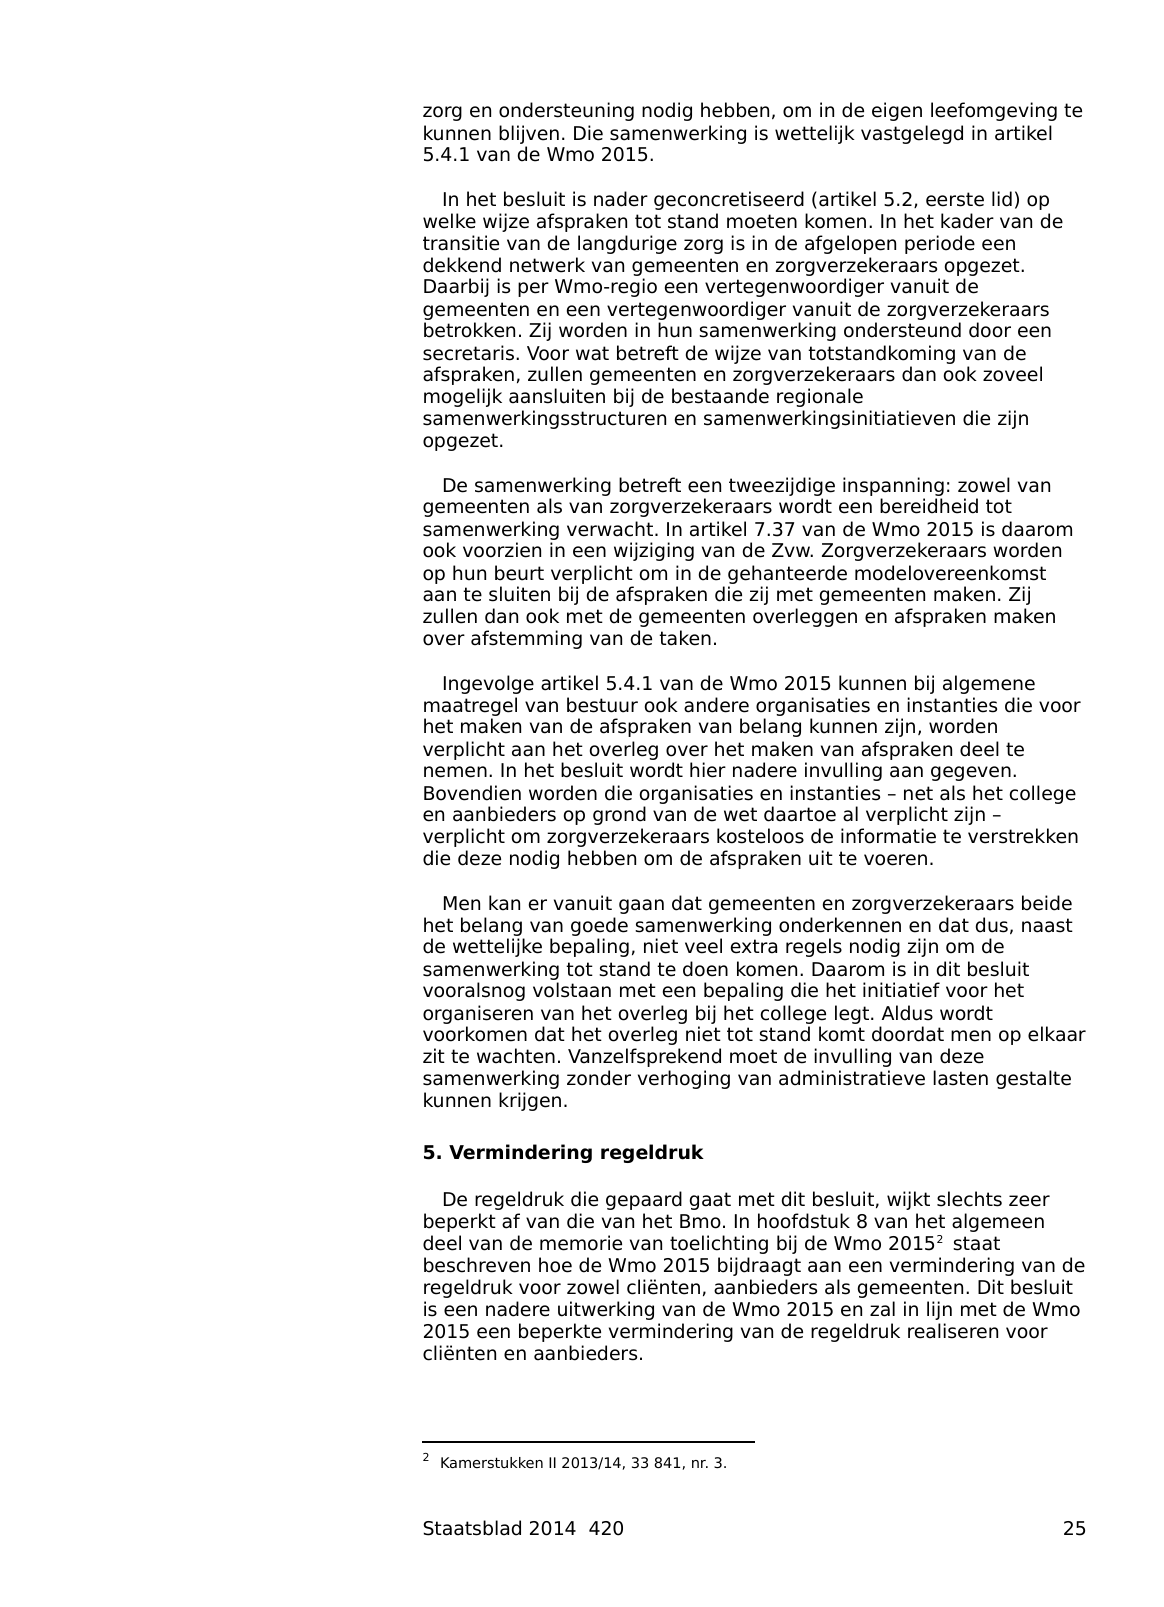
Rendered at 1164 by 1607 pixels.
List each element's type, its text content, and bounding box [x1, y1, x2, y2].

subtitle 5. Vermindering regeldruk [422, 1142, 1087, 1164]
text In het besluit is nader geconcretiseerd (artikel 5.2, eerste lid) op welke wijze afspraken tot stand moeten komen. In het kader van de transitie van de langdurige zorg is in de afgelopen periode een dekkend netwerk van gemeenten en zorgverzekeraars opgezet. Daarbij is per Wmo-regio een vertegenwoordiger vanuit de gemeenten en een vertegenwoordiger vanuit de zorgverzekeraars betrokken. Zij worden in hun samenwerking ondersteund door een secretaris. Voor wat betreft de wijze van totstandkoming van de afspraken, zullen gemeenten en zorgverzekeraars dan ook zoveel mogelijk aansluiten bij de bestaande regionale samenwerkingsstructuren en samenwerkingsinitiatieven die zijn opgezet. [422, 188, 1087, 452]
text De samenwerking betreft een tweezijdige inspanning: zowel van gemeenten als van zorgverzekeraars wordt een bereidheid tot samenwerking verwacht. In artikel 7.37 van de Wmo 2015 is daarom ook voorzien in een wijziging van de Zvw. Zorgverzekeraars worden op hun beurt verplicht om in de gehanteerde modelovereenkomst aan te sluiten bij de afspraken die zij met gemeenten maken. Zij zullen dan ook met de gemeenten overleggen en afspraken maken over afstemming van de taken. [422, 474, 1087, 650]
text Kamerstukken II 2013/14, 33 841, nr. 3. [422, 1451, 1087, 1473]
text De regeldruk die gepaard gaat met dit besluit, wijkt slechts zeer beperkt af van die van het Bmo. In hoofdstuk 8 van het algemeen deel van de memorie van toelichting bij de Wmo 2015 staat beschreven hoe de Wmo 2015 bijdraagt aan een vermindering van de regeldruk voor zowel cliënten, aanbieders als gemeenten. Dit besluit is een nadere uitwerking van de Wmo 2015 en zal in lijn met de Wmo 2015 een beperkte vermindering van de regeldruk realiseren voor cliënten en aanbieders. [422, 1189, 1087, 1365]
text zorg en ondersteuning nodig hebben, om in de eigen leefomgeving te kunnen blijven. Die samenwerking is wettelijk vastgelegd in artikel 5.4.1 van de Wmo 2015. [422, 100, 1087, 166]
text Men kan er vanuit gaan dat gemeenten en zorgverzekeraars beide het belang van goede samenwerking onderkennen en dat dus, naast de wettelijke bepaling, niet veel extra regels nodig zijn om de samenwerking tot stand te doen komen. Daarom is in dit besluit vooralsnog volstaan met een bepaling die het initiatief voor het organiseren van het overleg bij het college legt. Aldus wordt voorkomen dat het overleg niet tot stand komt doordat men op elkaar zit te wachten. Vanzelfsprekend moet de invulling van deze samenwerking zonder verhoging van administratieve lasten gestalte kunnen krijgen. [422, 892, 1087, 1112]
text Ingevolge artikel 5.4.1 van de Wmo 2015 kunnen bij algemene maatregel van bestuur ook andere organisaties en instanties die voor het maken van de afspraken van belang kunnen zijn, worden verplicht aan het overleg over het maken van afspraken deel te nemen. In het besluit wordt hier nadere invulling aan gegeven. Bovendien worden die organisaties en instanties – net als het college en aanbieders op grond van de wet daartoe al verplicht zijn – verplicht om zorgverzekeraars kosteloos de informatie te verstrekken die deze nodig hebben om de afspraken uit te voeren. [422, 672, 1087, 870]
